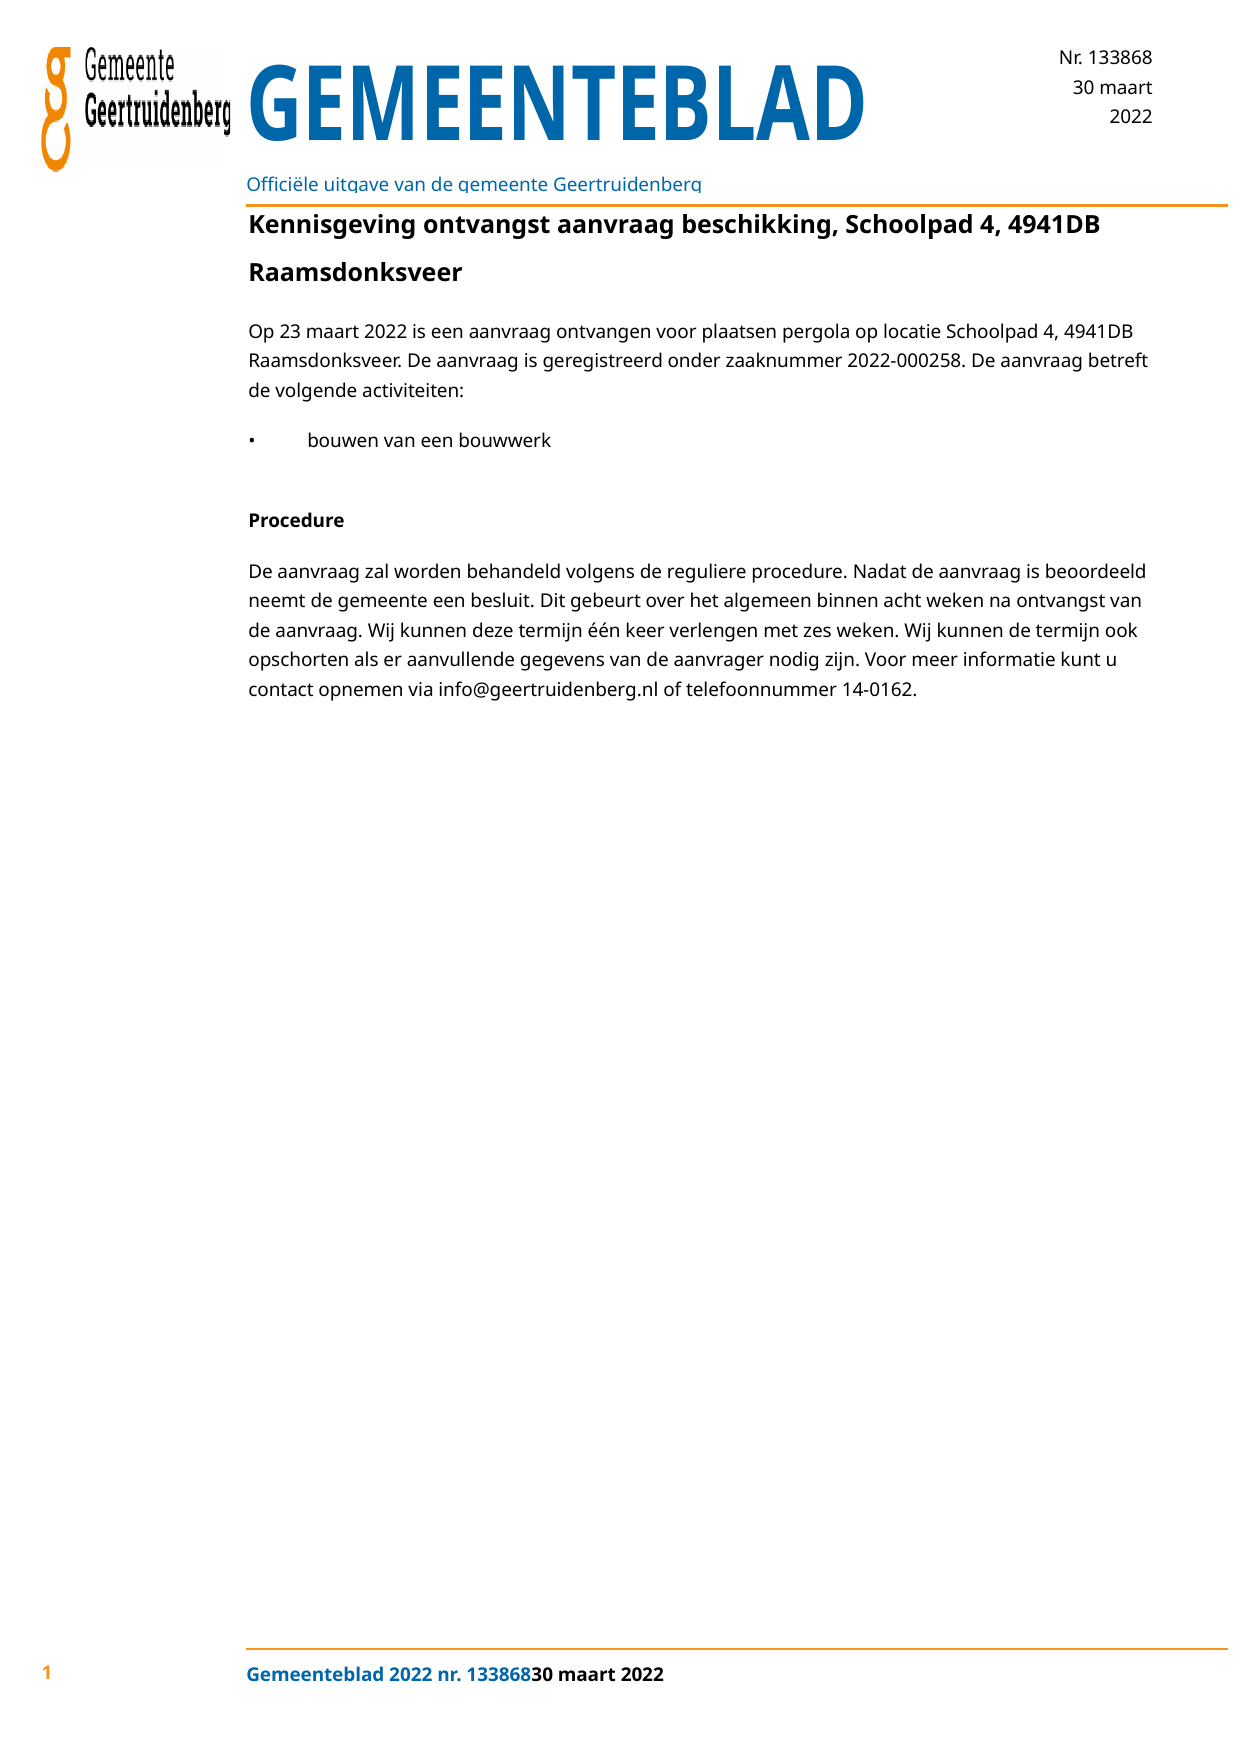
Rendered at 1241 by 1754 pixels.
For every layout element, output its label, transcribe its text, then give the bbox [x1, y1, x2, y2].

picture [41, 47, 231, 172]
text Kennisgeving ontvangst aanvraag beschikking, Schoolpad 4, 4941DB Raamsdonksveer [248, 207, 1152, 288]
text De aanvraag zal worden behandeld volgens de reguliere procedure. Nadat de aanvraag is beoordeeld neemt de gemeente een besluit. Dit gebeurt over het algemeen binnen acht weken na ontvangst van de aanvraag. Wij kunnen deze termijn één keer verlengen met zes weken. Wij kunnen de termijn ook opschorten als er aanvullende gegevens van de aanvrager nodig zijn. Voor meer informatie kunt u contact opnemen via info@geertruidenberg.nl of telefoonnummer 14-0162. [248, 558, 1152, 702]
text Op 23 maart 2022 is een aanvraag ontvangen voor plaatsen pergola op locatie Schoolpad 4, 4941DB Raamsdonksveer. De aanvraag is geregistreerd onder zaaknummer 2022-000258. De aanvraag betreft de volgende activiteiten: [248, 318, 1152, 403]
list bouwen van een bouwwerk [248, 427, 1152, 453]
text Procedure [248, 507, 1152, 533]
